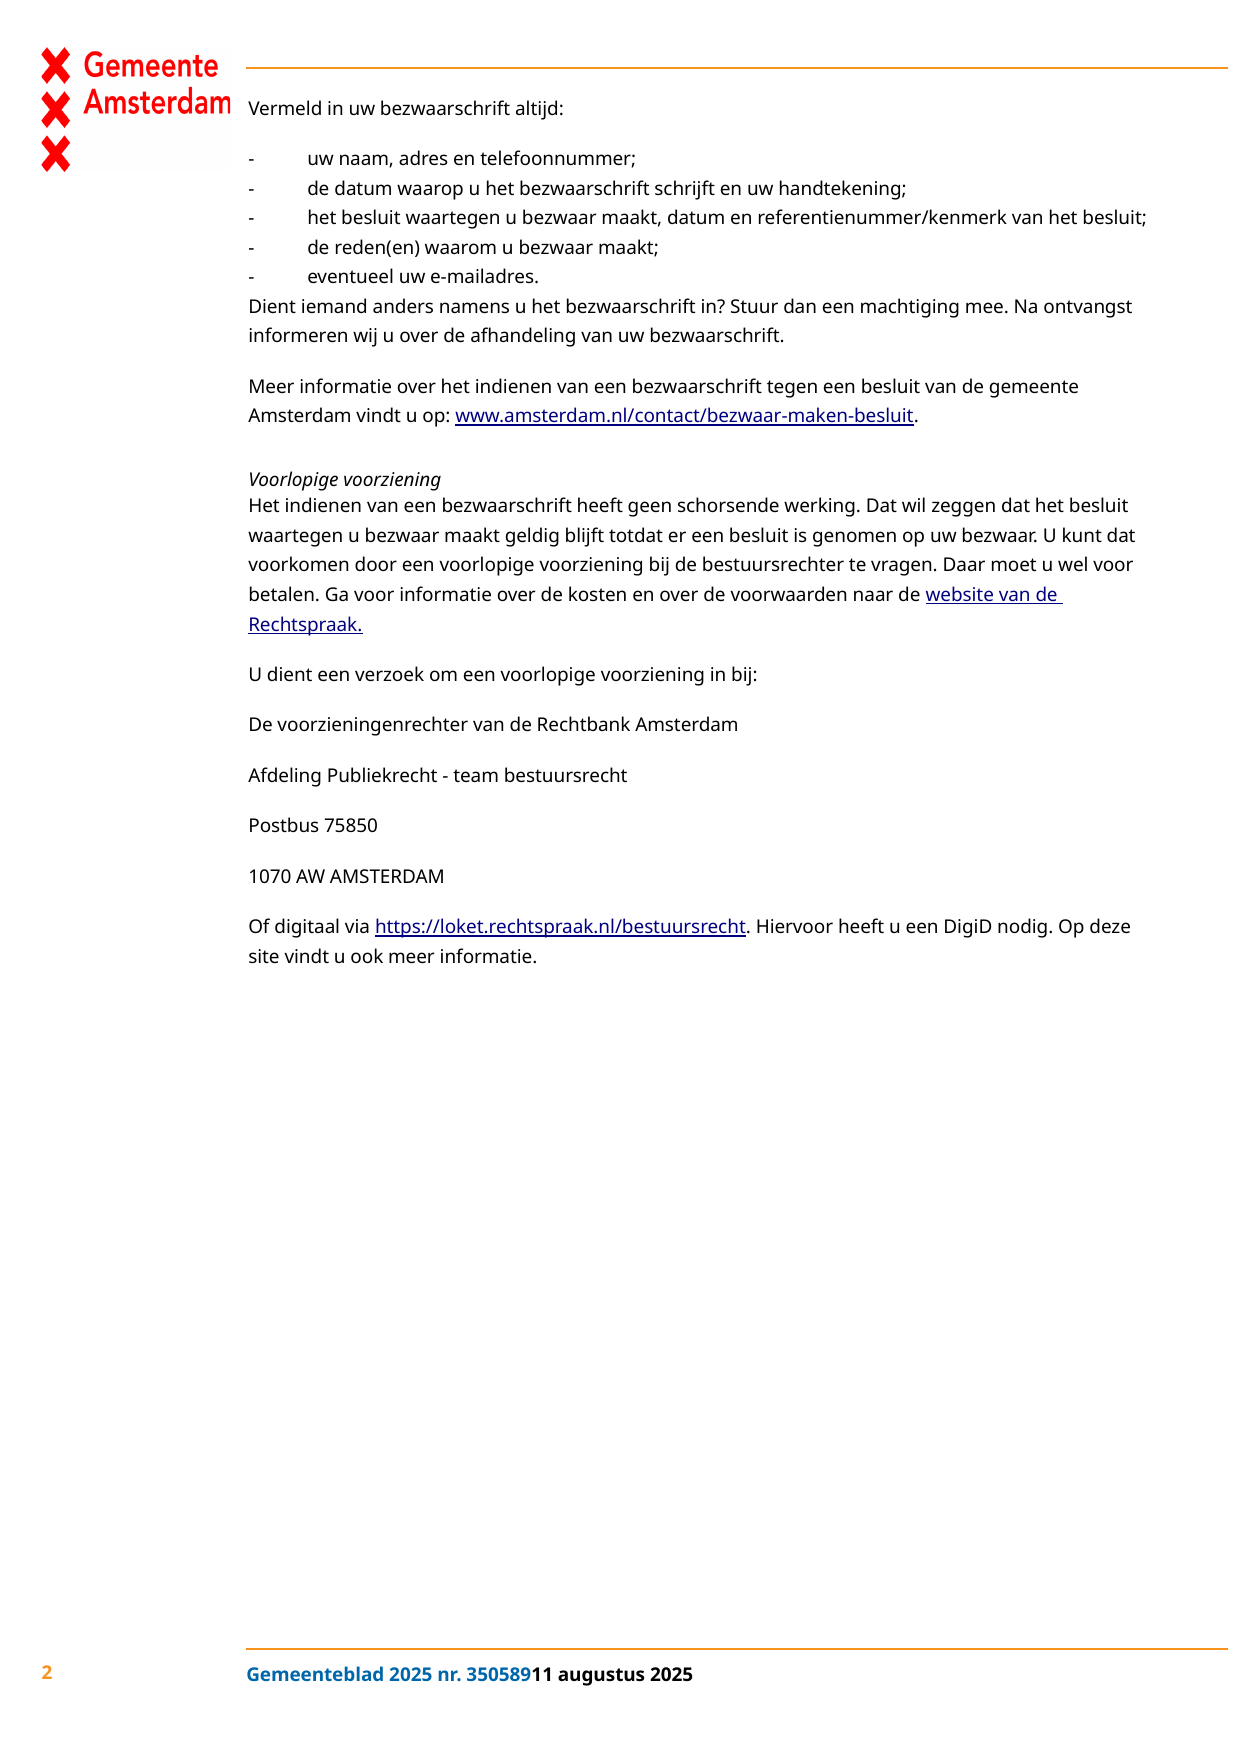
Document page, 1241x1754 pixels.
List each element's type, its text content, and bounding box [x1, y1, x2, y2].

text Postbus 75850 [248, 812, 1152, 838]
text Vermeld in uw bezwaarschrift altijd: [248, 95, 1152, 121]
text Dient iemand anders namens u het bezwaarschrift in? Stuur dan een machtiging mee. Na ontvangst informeren wij u over de afhandeling van uw bezwaarschrift. [248, 293, 1152, 348]
list uw naam, adres en telefoonnummer; [248, 145, 1152, 171]
list de datum waarop u het bezwaarschrift schrijft en uw handtekening; [248, 175, 1152, 201]
text Meer informatie over het indienen van een bezwaarschrift tegen een besluit van de gemeente Amsterdam vindt u op: www.amsterdam.nl/contact/bezwaar-maken-besluit. [248, 373, 1152, 428]
text De voorzieningenrechter van de Rechtbank Amsterdam [248, 712, 1152, 737]
picture [41, 47, 231, 172]
list de reden(en) waarom u bezwaar maakt; [248, 234, 1152, 260]
list eventueel uw e-mailadres. [248, 263, 1152, 289]
text Of digitaal via https://loket.rechtspraak.nl/bestuursrecht. Hiervoor heeft u een DigiD nodig. Op deze site vindt u ook meer informatie. [248, 913, 1152, 968]
text U dient een verzoek om een voorlopige voorziening in bij: [248, 661, 1152, 687]
text 1070 AW AMSTERDAM [248, 863, 1152, 888]
text Voorlopige voorziening [248, 467, 1152, 492]
list het besluit waartegen u bezwaar maakt, datum en referentienummer/kenmerk van het besluit; [248, 204, 1152, 230]
text Afdeling Publiekrecht - team bestuursrecht [248, 762, 1152, 788]
text Het indienen van een bezwaarschrift heeft geen schorsende werking. Dat wil zeggen dat het besluit waartegen u bezwaar maakt geldig blijft totdat er een besluit is genomen op uw bezwaar. U kunt dat voorkomen door een voorlopige voorziening bij de bestuursrechter te vragen. Daar moet u wel voor betalen. Ga voor informatie over de kosten en over de voorwaarden naar de website van de Rechtspraak. [248, 492, 1152, 636]
